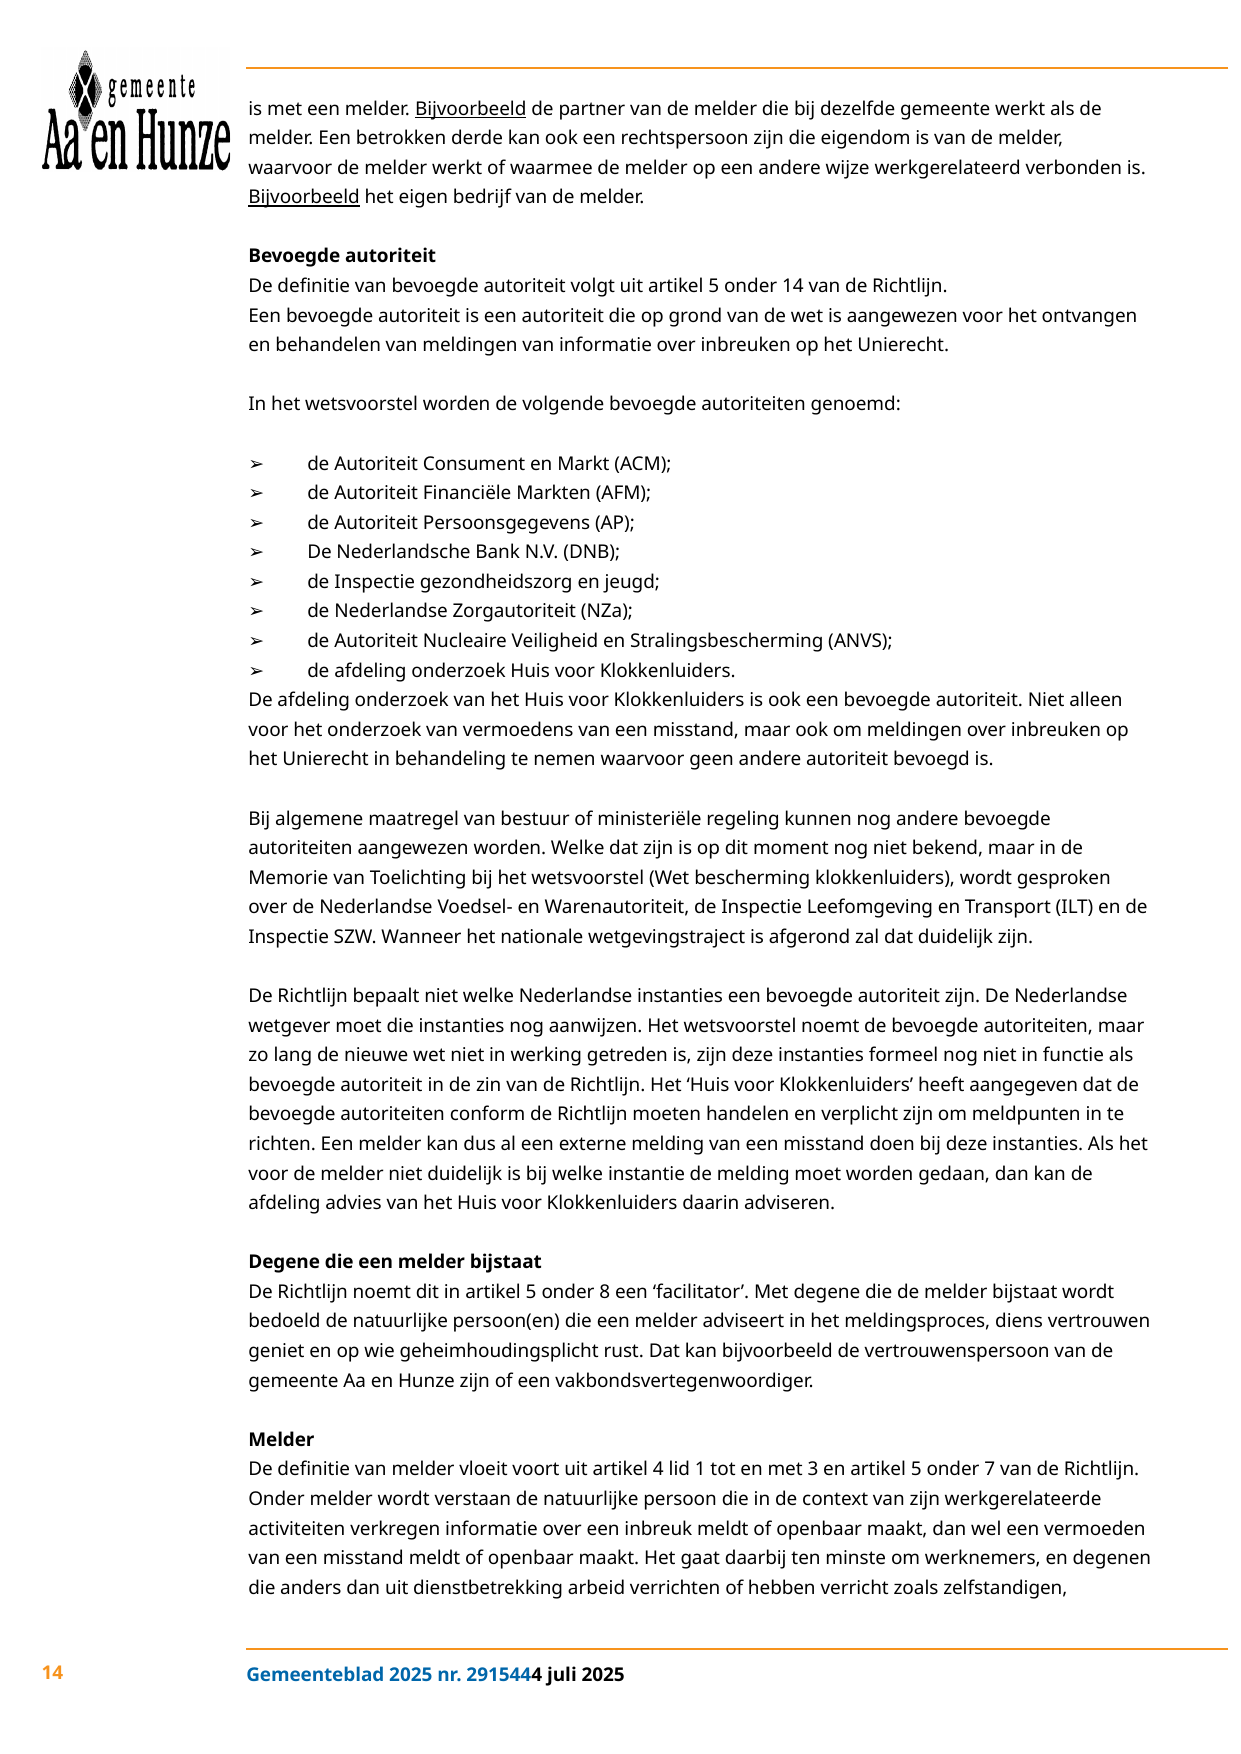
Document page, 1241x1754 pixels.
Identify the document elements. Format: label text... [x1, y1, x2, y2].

list de Autoriteit Consument en Markt (ACM); [248, 450, 1152, 476]
list de Autoriteit Nucleaire Veiligheid en Stralingsbescherming (ANVS); [248, 627, 1152, 653]
list De Nederlandsche Bank N.V. (DNB); [248, 538, 1152, 564]
text In het wetsvoorstel worden de volgende bevoegde autoriteiten genoemd: [248, 391, 1152, 416]
text Bevoegde autoriteit [248, 243, 1152, 268]
list de afdeling onderzoek Huis voor Klokkenluiders. [248, 657, 1152, 683]
text Bij algemene maatregel van bestuur of ministeriële regeling kunnen nog andere bevoegde autoriteiten aangewezen worden. Welke dat zijn is op dit moment nog niet bekend, maar in de Memorie van Toelichting bij het wetsvoorstel (Wet bescherming klokkenluiders), wordt gesproken over de Nederlandse Voedsel- en Warenautoriteit, de Inspectie Leefomgeving en Transport (ILT) en de Inspectie SZW. Wanneer het nationale wetgevingstraject is afgerond zal dat duidelijk zijn. [248, 805, 1152, 949]
text Melder [248, 1426, 1152, 1452]
list de Autoriteit Financiële Markten (AFM); [248, 479, 1152, 505]
picture [41, 47, 231, 172]
text is met een melder. Bijvoorbeeld de partner van de melder die bij dezelfde gemeente werkt als de melder. Een betrokken derde kan ook een rechtspersoon zijn die eigendom is van de melder, waarvoor de melder werkt of waarmee de melder op een andere wijze werkgerelateerd verbonden is. Bijvoorbeeld het eigen bedrijf van de melder. [248, 95, 1152, 209]
text De definitie van melder vloeit voort uit artikel 4 lid 1 tot en met 3 en artikel 5 onder 7 van de Richtlijn. Onder melder wordt verstaan de natuurlijke persoon die in de context van zijn werkgerelateerde activiteiten verkregen informatie over een inbreuk meldt of openbaar maakt, dan wel een vermoeden van een misstand meldt of openbaar maakt. Het gaat daarbij ten minste om werknemers, en degenen die anders dan uit dienstbetrekking arbeid verrichten of hebben verricht zoals zelfstandigen, [248, 1456, 1152, 1600]
list de Inspectie gezondheidszorg en jeugd; [248, 568, 1152, 594]
list de Autoriteit Persoonsgegevens (AP); [248, 509, 1152, 535]
text Degene die een melder bijstaat [248, 1248, 1152, 1274]
text Een bevoegde autoriteit is een autoriteit die op grond van de wet is aangewezen voor het ontvangen en behandelen van meldingen van informatie over inbreuken op het Unierecht. [248, 302, 1152, 357]
list de Nederlandse Zorgautoriteit (NZa); [248, 598, 1152, 623]
text De Richtlijn noemt dit in artikel 5 onder 8 een ‘facilitator’. Met degene die de melder bijstaat wordt bedoeld de natuurlijke persoon(en) die een melder adviseert in het meldingsproces, diens vertrouwen geniet en op wie geheimhoudingsplicht rust. Dat kan bijvoorbeeld de vertrouwenspersoon van de gemeente Aa en Hunze zijn of een vakbondsvertegenwoordiger. [248, 1278, 1152, 1393]
text De definitie van bevoegde autoriteit volgt uit artikel 5 onder 14 van de Richtlijn. [248, 272, 1152, 298]
text De afdeling onderzoek van het Huis voor Klokkenluiders is ook een bevoegde autoriteit. Niet alleen voor het onderzoek van vermoedens van een misstand, maar ook om meldingen over inbreuken op het Unierecht in behandeling te nemen waarvoor geen andere autoriteit bevoegd is. [248, 686, 1152, 771]
text De Richtlijn bepaalt niet welke Nederlandse instanties een bevoegde autoriteit zijn. De Nederlandse wetgever moet die instanties nog aanwijzen. Het wetsvoorstel noemt de bevoegde autoriteiten, maar zo lang de nieuwe wet niet in werking getreden is, zijn deze instanties formeel nog niet in functie als bevoegde autoriteit in de zin van de Richtlijn. Het ‘Huis voor Klokkenluiders’ heeft aangegeven dat de bevoegde autoriteiten conform de Richtlijn moeten handelen en verplicht zijn om meldpunten in te richten. Een melder kan dus al een externe melding van een misstand doen bij deze instanties. Als het voor de melder niet duidelijk is bij welke instantie de melding moet worden gedaan, dan kan de afdeling advies van het Huis voor Klokkenluiders daarin adviseren. [248, 982, 1152, 1215]
